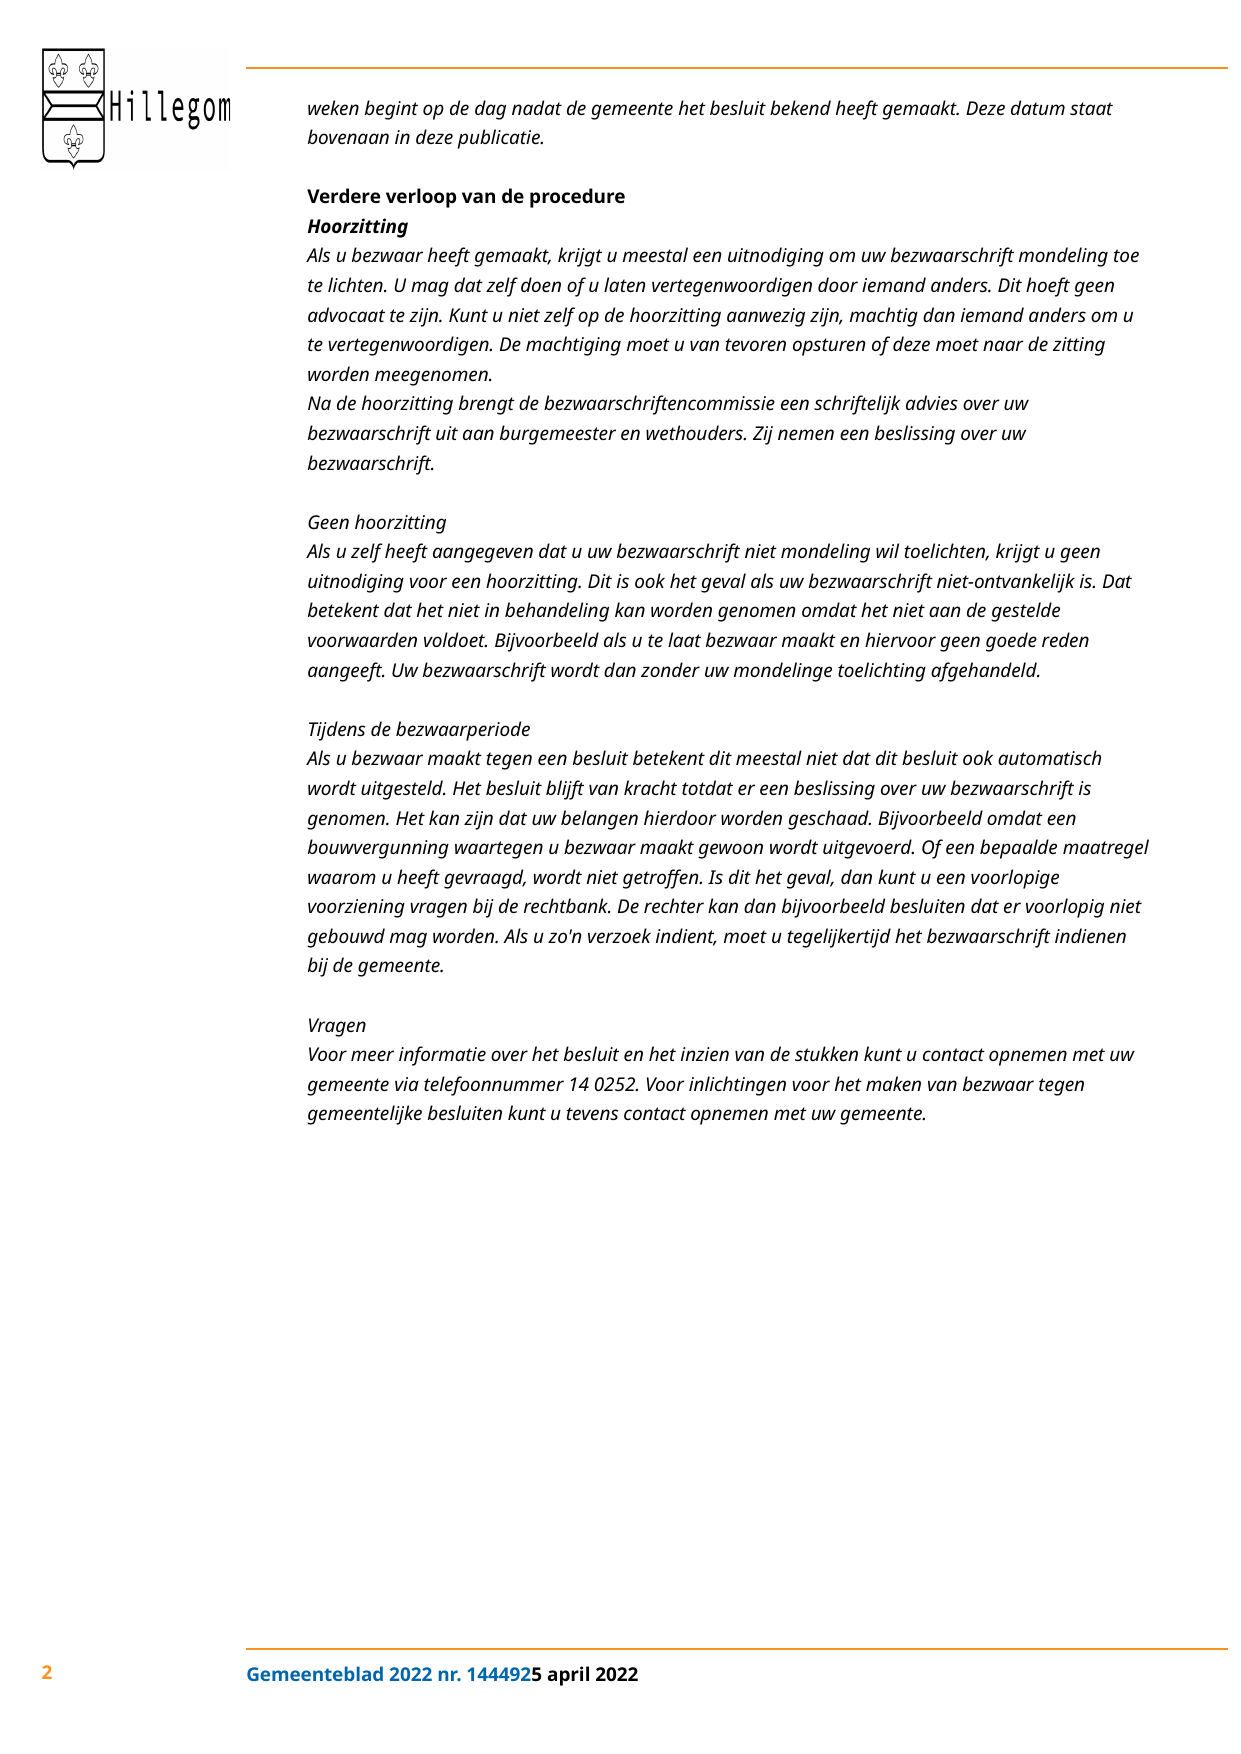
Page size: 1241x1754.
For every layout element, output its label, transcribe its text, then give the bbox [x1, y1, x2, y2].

list Als u zelf heeft aangegeven dat u uw bezwaarschrift niet mondeling wil toelichten, krijgt u geen uitnodiging voor een hoorzitting. Dit is ook het geval als uw bezwaarschrift niet-ontvankelijk is. Dat betekent dat het niet in behandeling kan worden genomen omdat het niet aan de gestelde voorwaarden voldoet. Bijvoorbeeld als u te laat bezwaar maakt en hiervoor geen goede reden aangeeft. Uw bezwaarschrift wordt dan zonder uw mondelinge toelichting afgehandeld. [248, 538, 1152, 683]
list Als u bezwaar maakt tegen een besluit betekent dit meestal niet dat dit besluit ook automatisch wordt uitgesteld. Het besluit blijft van kracht totdat er een beslissing over uw bezwaarschrift is genomen. Het kan zijn dat uw belangen hierdoor worden geschaad. Bijvoorbeeld omdat een bouwvergunning waartegen u bezwaar maakt gewoon wordt uitgevoerd. Of een bepaalde maatregel waarom u heeft gevraagd, wordt niet getroffen. Is dit het geval, dan kunt u een voorlopige voorziening vragen bij de rechtbank. De rechter kan dan bijvoorbeeld besluiten dat er voorlopig niet gebouwd mag worden. Als u zo'n verzoek indient, moet u tegelijkertijd het bezwaarschrift indienen bij de gemeente. [248, 746, 1152, 978]
list Voor meer informatie over het besluit en het inzien van de stukken kunt u contact opnemen met uw gemeente via telefoonnummer 14 0252. Voor inlichtingen voor het maken van bezwaar tegen gemeentelijke besluiten kunt u tevens contact opnemen met uw gemeente. [248, 1041, 1152, 1126]
list Tijdens de bezwaarperiode [248, 716, 1152, 742]
list Verdere verloop van de procedure [248, 183, 1152, 209]
list Geen hoorzitting [248, 509, 1152, 535]
list Hoorzitting [248, 213, 1152, 239]
list weken begint op de dag nadat de gemeente het besluit bekend heeft gemaakt. Deze datum staat bovenaan in deze publicatie. [248, 95, 1152, 150]
list Na de hoorzitting brengt de bezwaarschriftencommissie een schriftelijk advies over uw bezwaarschrift uit aan burgemeester en wethouders. Zij nemen een beslissing over uw bezwaarschrift. [248, 391, 1152, 476]
list Als u bezwaar heeft gemaakt, krijgt u meestal een uitnodiging om uw bezwaarschrift mondeling toe te lichten. U mag dat zelf doen of u laten vertegenwoordigen door iemand anders. Dit hoeft geen advocaat te zijn. Kunt u niet zelf op de hoorzitting aanwezig zijn, machtig dan iemand anders om u te vertegenwoordigen. De machtiging moet u van tevoren opsturen of deze moet naar de zitting worden meegenomen. [248, 243, 1152, 387]
picture [41, 47, 231, 172]
list Vragen [248, 1012, 1152, 1038]
